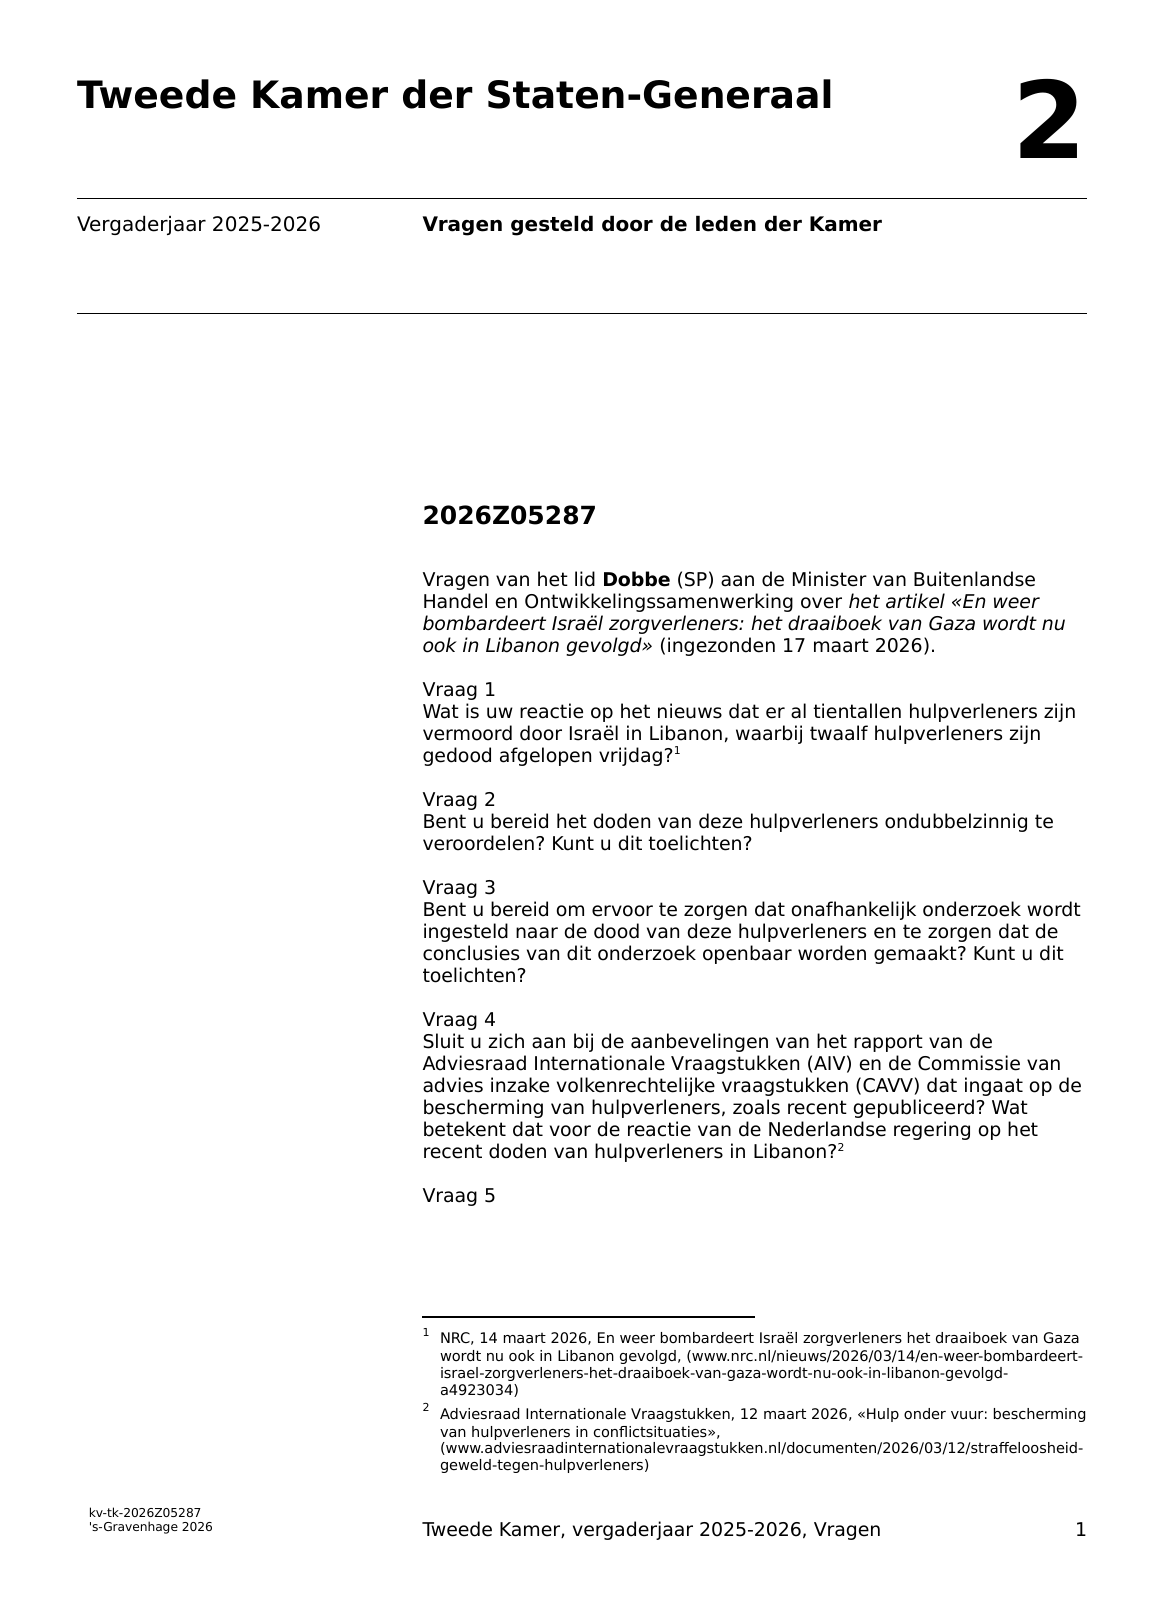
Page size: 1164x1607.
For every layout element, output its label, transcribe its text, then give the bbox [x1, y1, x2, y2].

text Vraag 3 [422, 877, 1087, 899]
text Vraag 2 [422, 789, 1087, 811]
text Sluit u zich aan bij de aanbevelingen van het rapport van de Adviesraad Internationale Vraagstukken (AIV) en de Commissie van advies inzake volkenrechtelijke vraagstukken (CAVV) dat ingaat op de bescherming van hulpverleners, zoals recent gepubliceerd? Wat betekent dat voor de reactie van de Nederlandse regering op het recent doden van hulpverleners in Libanon? [422, 1031, 1087, 1163]
text Vraag 1 [422, 679, 1087, 701]
table_cell Vergaderjaar 2025-2026 [77, 199, 422, 313]
table_header 2 [886, 59, 1087, 198]
text Vraag 4 [422, 1009, 1087, 1031]
text Vraag 5 [422, 1185, 1087, 1207]
text 2026Z05287 [422, 501, 1087, 531]
table_header Tweede Kamer der Staten-Generaal [77, 59, 886, 198]
text Wat is uw reactie op het nieuws dat er al tientallen hulpverleners zijn vermoord door Israël in Libanon, waarbij twaalf hulpverleners zijn gedood afgelopen vrijdag? [422, 701, 1087, 767]
text Adviesraad Internationale Vraagstukken, 12 maart 2026, «Hulp onder vuur: bescherming van hulpverleners in conflictsituaties», (www.adviesraadinternationalevraagstukken.nl/documenten/2026/03/12/straffeloosheid-geweld-tegen-hulpverleners) [422, 1402, 1087, 1474]
table_cell Vragen gesteld door de leden der Kamer [422, 199, 1087, 313]
text Vragen van het lid Dobbe (SP) aan de Minister van Buitenlandse Handel en Ontwikkelingssamenwerking over het artikel «En weer bombardeert Israël zorgverleners: het draaiboek van Gaza wordt nu ook in Libanon gevolgd» (ingezonden 17 maart 2026). [422, 569, 1087, 657]
text kv-tk-2026Z05287 [88, 1506, 323, 1520]
text NRC, 14 maart 2026, En weer bombardeert Israël zorgverleners het draaiboek van Gaza wordt nu ook in Libanon gevolgd, (www.nrc.nl/nieuws/2026/03/14/en-weer-bombardeert-israel-zorgverleners-het-draaiboek-van-gaza-wordt-nu-ook-in-libanon-gevolgd-a4923034) [422, 1326, 1087, 1399]
text 's-Gravenhage 2026 [88, 1520, 323, 1534]
text Bent u bereid het doden van deze hulpverleners ondubbelzinnig te veroordelen? Kunt u dit toelichten? [422, 811, 1087, 855]
text Bent u bereid om ervoor te zorgen dat onafhankelijk onderzoek wordt ingesteld naar de dood van deze hulpverleners en te zorgen dat de conclusies van dit onderzoek openbaar worden gemaakt? Kunt u dit toelichten? [422, 899, 1087, 987]
